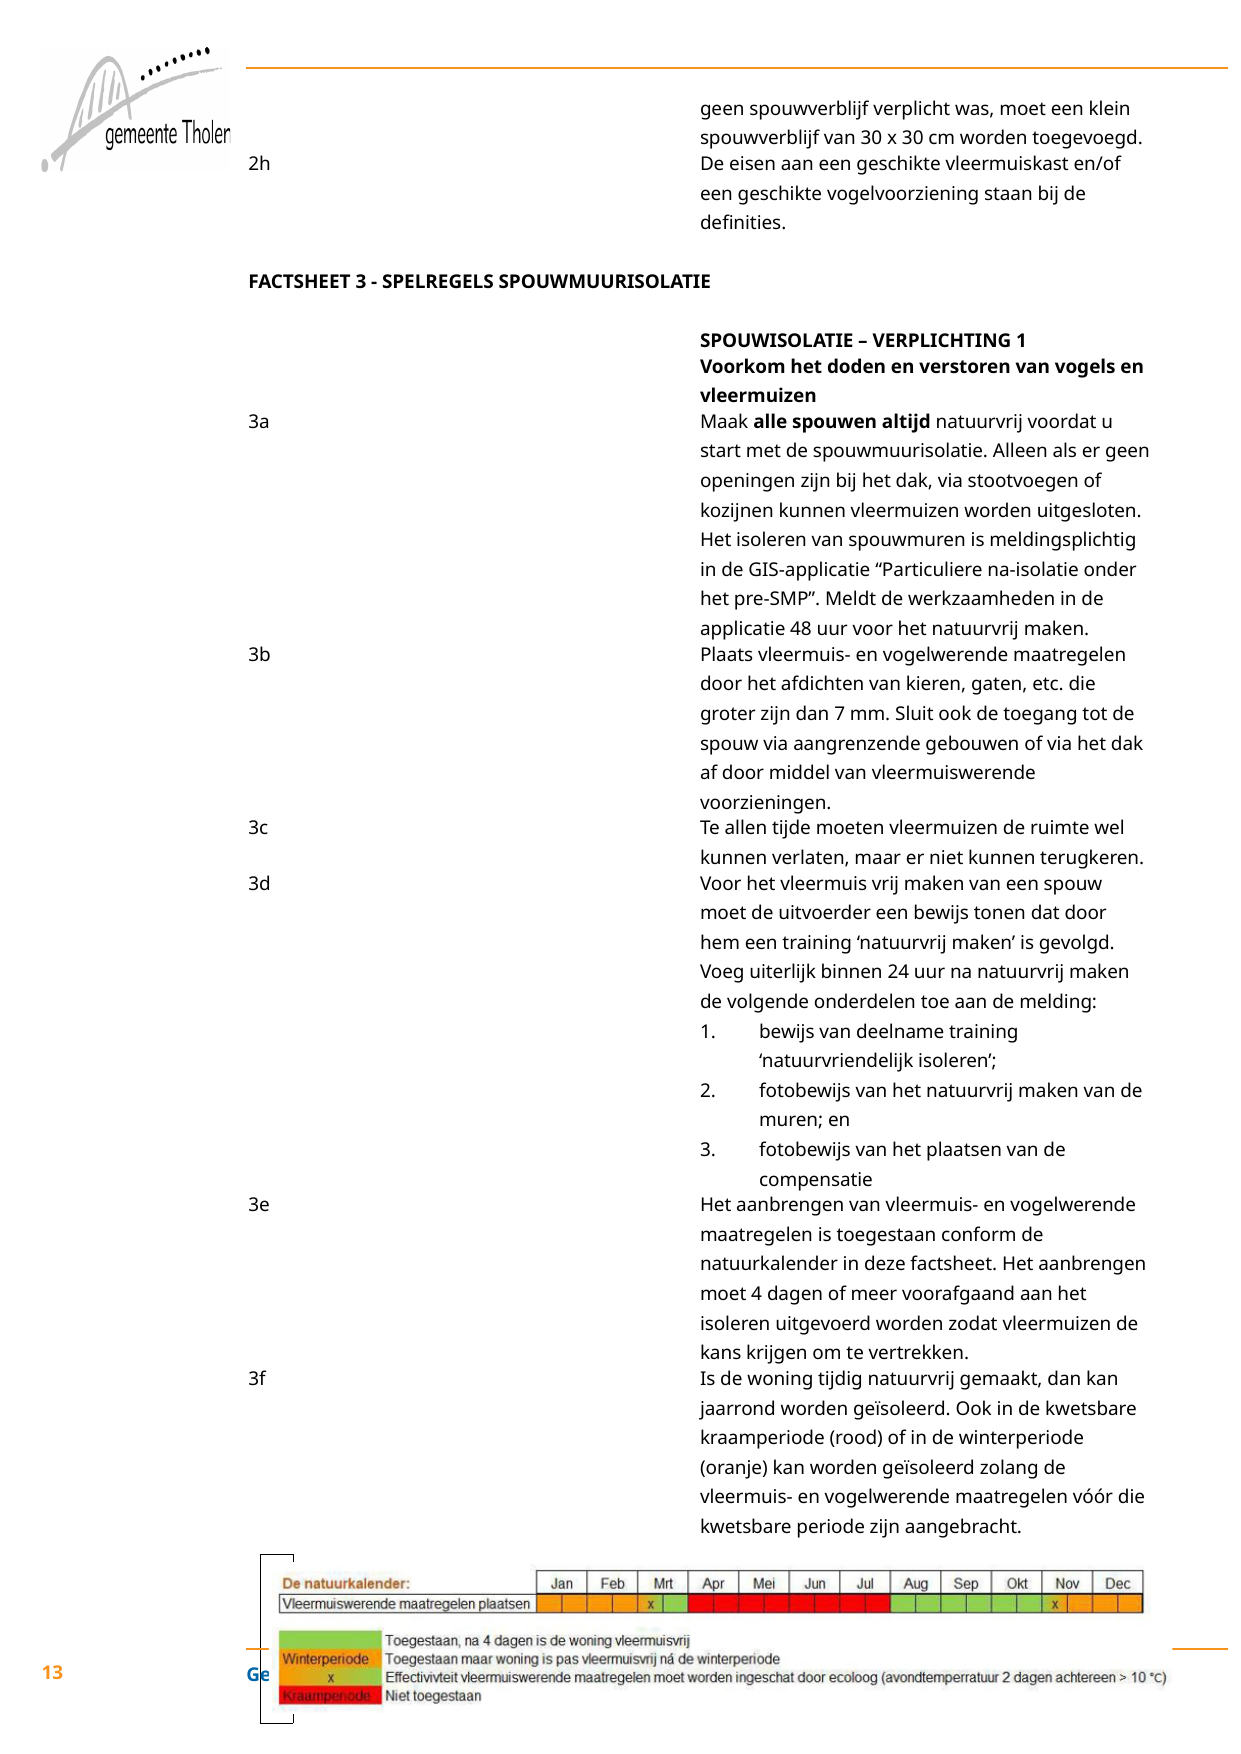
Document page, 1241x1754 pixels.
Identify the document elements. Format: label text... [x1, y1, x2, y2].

table_cell 3e [248, 1191, 700, 1365]
table_cell 2h [248, 150, 700, 235]
picture [41, 47, 231, 172]
table_cell 3f [248, 1365, 700, 1539]
table_cell Voorkom het doden en verstoren van vogels en vleermuizen [700, 353, 1152, 408]
table_cell 3d [248, 870, 700, 1191]
text FACTSHEET 3 - SPELREGELS SPOUWMUURISOLATIE [248, 268, 1152, 293]
table_cell [248, 353, 700, 408]
table_cell 3b [248, 641, 700, 814]
table_cell 3a [248, 408, 700, 641]
table_cell Is de woning tijdig natuurvrij gemaakt, dan kan jaarrond worden geïsoleerd. Ook in de kwetsbare kraamperiode (rood) of in de winterperiode (oranje) kan worden geïsoleerd zolang de vleermuis- en vogelwerende maatregelen vóór die kwetsbare periode zijn aangebracht. [700, 1365, 1152, 1539]
table_header [248, 327, 700, 353]
table_cell [248, 95, 700, 150]
table_cell Het aanbrengen van vleermuis- en vogelwerende maatregelen is toegestaan conform de natuurkalender in deze factsheet. Het aanbrengen moet 4 dagen of meer voorafgaand aan het isoleren uitgevoerd worden zodat vleermuizen de kans krijgen om te vertrekken. [700, 1191, 1152, 1365]
table_cell Te allen tijde moeten vleermuizen de ruimte wel kunnen verlaten, maar er niet kunnen terugkeren. [700, 815, 1152, 870]
table_cell Plaats vleermuis- en vogelwerende maatregelen door het afdichten van kieren, gaten, etc. die groter zijn dan 7 mm. Sluit ook de toegang tot de spouw via aangrenzende gebouwen of via het dak af door middel van vleermuiswerende voorzieningen. [700, 641, 1152, 814]
picture [268, 1562, 1173, 1714]
table_cell geen spouwverblijf verplicht was, moet een klein spouwverblijf van 30 x 30 cm worden toegevoegd. [700, 95, 1152, 150]
table_cell De eisen aan een geschikte vleermuiskast en/of een geschikte vogelvoorziening staan bij de definities. [700, 150, 1152, 235]
table_header SPOUWISOLATIE – VERPLICHTING 1 [700, 327, 1152, 353]
table_cell Maak alle spouwen altijd natuurvrij voordat u start met de spouwmuurisolatie. Alleen als er geen openingen zijn bij het dak, via stootvoegen of kozijnen kunnen vleermuizen worden uitgesloten. Het isoleren van spouwmuren is meldingsplichtig in de GIS-applicatie “Particuliere na-isolatie onder het pre-SMP”. Meldt de werkzaamheden in de applicatie 48 uur voor het natuurvrij maken. [700, 408, 1152, 641]
table_cell 3c [248, 815, 700, 870]
table_cell Voor het vleermuis vrij maken van een spouw moet de uitvoerder een bewijs tonen dat door hem een training ‘natuurvrij maken’ is gevolgd. Voeg uiterlijk binnen 24 uur na natuurvrij maken de volgende onderdelen toe aan de melding: bewijs van deelname training ‘natuurvriendelijk isoleren’; fotobewijs van het natuurvrij maken van de muren; en fotobewijs van het plaatsen van de compensatie [700, 870, 1152, 1191]
